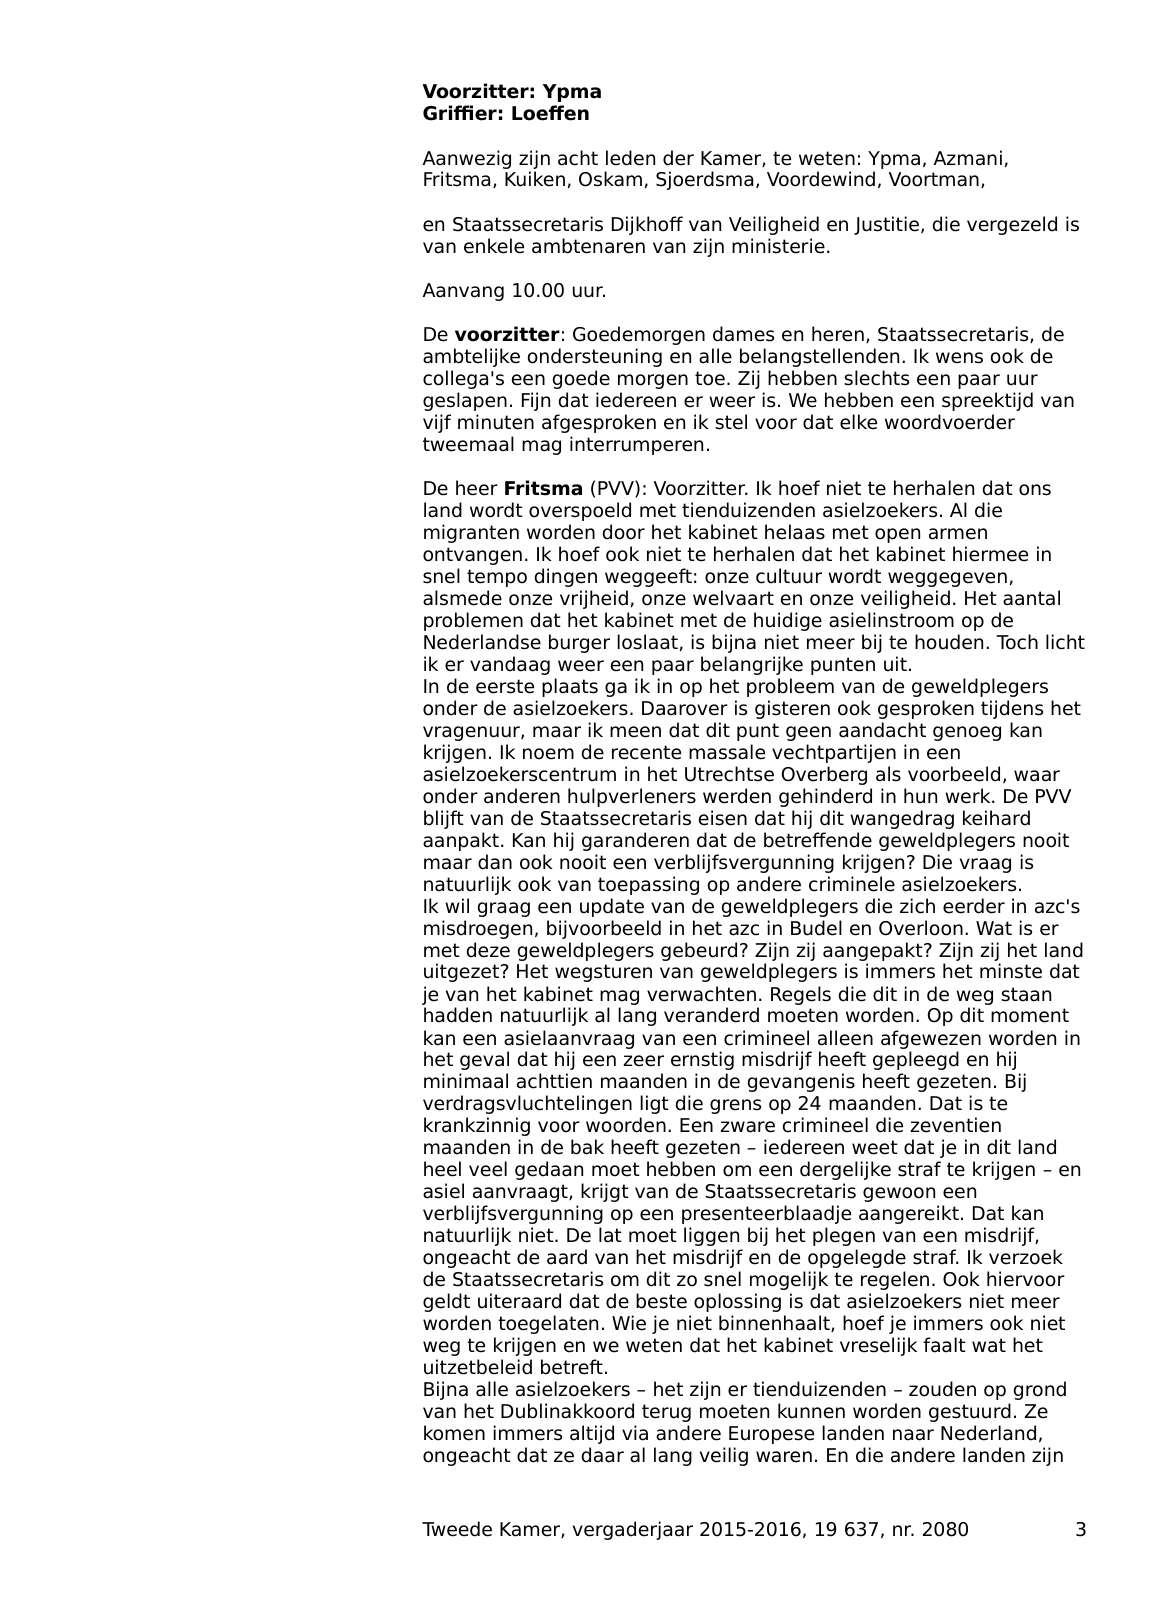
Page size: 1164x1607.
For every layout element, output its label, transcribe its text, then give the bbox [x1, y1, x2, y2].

text De voorzitter: Goedemorgen dames en heren, Staatssecretaris, de ambtelijke ondersteuning en alle belangstellenden. Ik wens ook de collega's een goede morgen toe. Zij hebben slechts een paar uur geslapen. Fijn dat iedereen er weer is. We hebben een spreektijd van vijf minuten afgesproken en ik stel voor dat elke woordvoerder tweemaal mag interrumperen. [422, 324, 1087, 456]
text en Staatssecretaris Dijkhoff van Veiligheid en Justitie, die vergezeld is van enkele ambtenaren van zijn ministerie. [422, 213, 1087, 257]
text Aanvang 10.00 uur. [422, 280, 1087, 302]
text In de eerste plaats ga ik in op het probleem van de geweldplegers onder de asielzoekers. Daarover is gisteren ook gesproken tijdens het vragenuur, maar ik meen dat dit punt geen aandacht genoeg kan krijgen. Ik noem de recente massale vechtpartijen in een asielzoekerscentrum in het Utrechtse Overberg als voorbeeld, waar onder anderen hulpverleners werden gehinderd in hun werk. De PVV blijft van de Staatssecretaris eisen dat hij dit wangedrag keihard aanpakt. Kan hij garanderen dat de betreffende geweldplegers nooit maar dan ook nooit een verblijfsvergunning krijgen? Die vraag is natuurlijk ook van toepassing op andere criminele asielzoekers. [422, 676, 1087, 896]
text Aanwezig zijn acht leden der Kamer, te weten: Ypma, Azmani, Fritsma, Kuiken, Oskam, Sjoerdsma, Voordewind, Voortman, [422, 147, 1087, 191]
text Ik wil graag een update van de geweldplegers die zich eerder in azc's misdroegen, bijvoorbeeld in het azc in Budel en Overloon. Wat is er met deze geweldplegers gebeurd? Zijn zij aangepakt? Zijn zij het land uitgezet? Het wegsturen van geweldplegers is immers het minste dat je van het kabinet mag verwachten. Regels die dit in de weg staan hadden natuurlijk al lang veranderd moeten worden. Op dit moment kan een asielaanvraag van een crimineel alleen afgewezen worden in het geval dat hij een zeer ernstig misdrijf heeft gepleegd en hij minimaal achttien maanden in de gevangenis heeft gezeten. Bij verdragsvluchtelingen ligt die grens op 24 maanden. Dat is te krankzinnig voor woorden. Een zware crimineel die zeventien maanden in de bak heeft gezeten – iedereen weet dat je in dit land heel veel gedaan moet hebben om een dergelijke straf te krijgen – en asiel aanvraagt, krijgt van de Staatssecretaris gewoon een verblijfsvergunning op een presenteerblaadje aangereikt. Dat kan natuurlijk niet. De lat moet liggen bij het plegen van een misdrijf, ongeacht de aard van het misdrijf en de opgelegde straf. Ik verzoek de Staatssecretaris om dit zo snel mogelijk te regelen. Ook hiervoor geldt uiteraard dat de beste oplossing is dat asielzoekers niet meer worden toegelaten. Wie je niet binnenhaalt, hoef je immers ook niet weg te krijgen en we weten dat het kabinet vreselijk faalt wat het uitzetbeleid betreft. [422, 896, 1087, 1379]
text De heer Fritsma (PVV): Voorzitter. Ik hoef niet te herhalen dat ons land wordt overspoeld met tienduizenden asielzoekers. Al die migranten worden door het kabinet helaas met open armen ontvangen. Ik hoef ook niet te herhalen dat het kabinet hiermee in snel tempo dingen weggeeft: onze cultuur wordt weggegeven, alsmede onze vrijheid, onze welvaart en onze veiligheid. Het aantal problemen dat het kabinet met de huidige asielinstroom op de Nederlandse burger loslaat, is bijna niet meer bij te houden. Toch licht ik er vandaag weer een paar belangrijke punten uit. [422, 478, 1087, 676]
text Voorzitter: Ypma [422, 81, 1087, 103]
text Bijna alle asielzoekers – het zijn er tienduizenden – zouden op grond van het Dublinakkoord terug moeten kunnen worden gestuurd. Ze komen immers altijd via andere Europese landen naar Nederland, ongeacht dat ze daar al lang veilig waren. En die andere landen zijn [422, 1379, 1087, 1467]
text Griffier: Loeffen [422, 103, 1087, 125]
